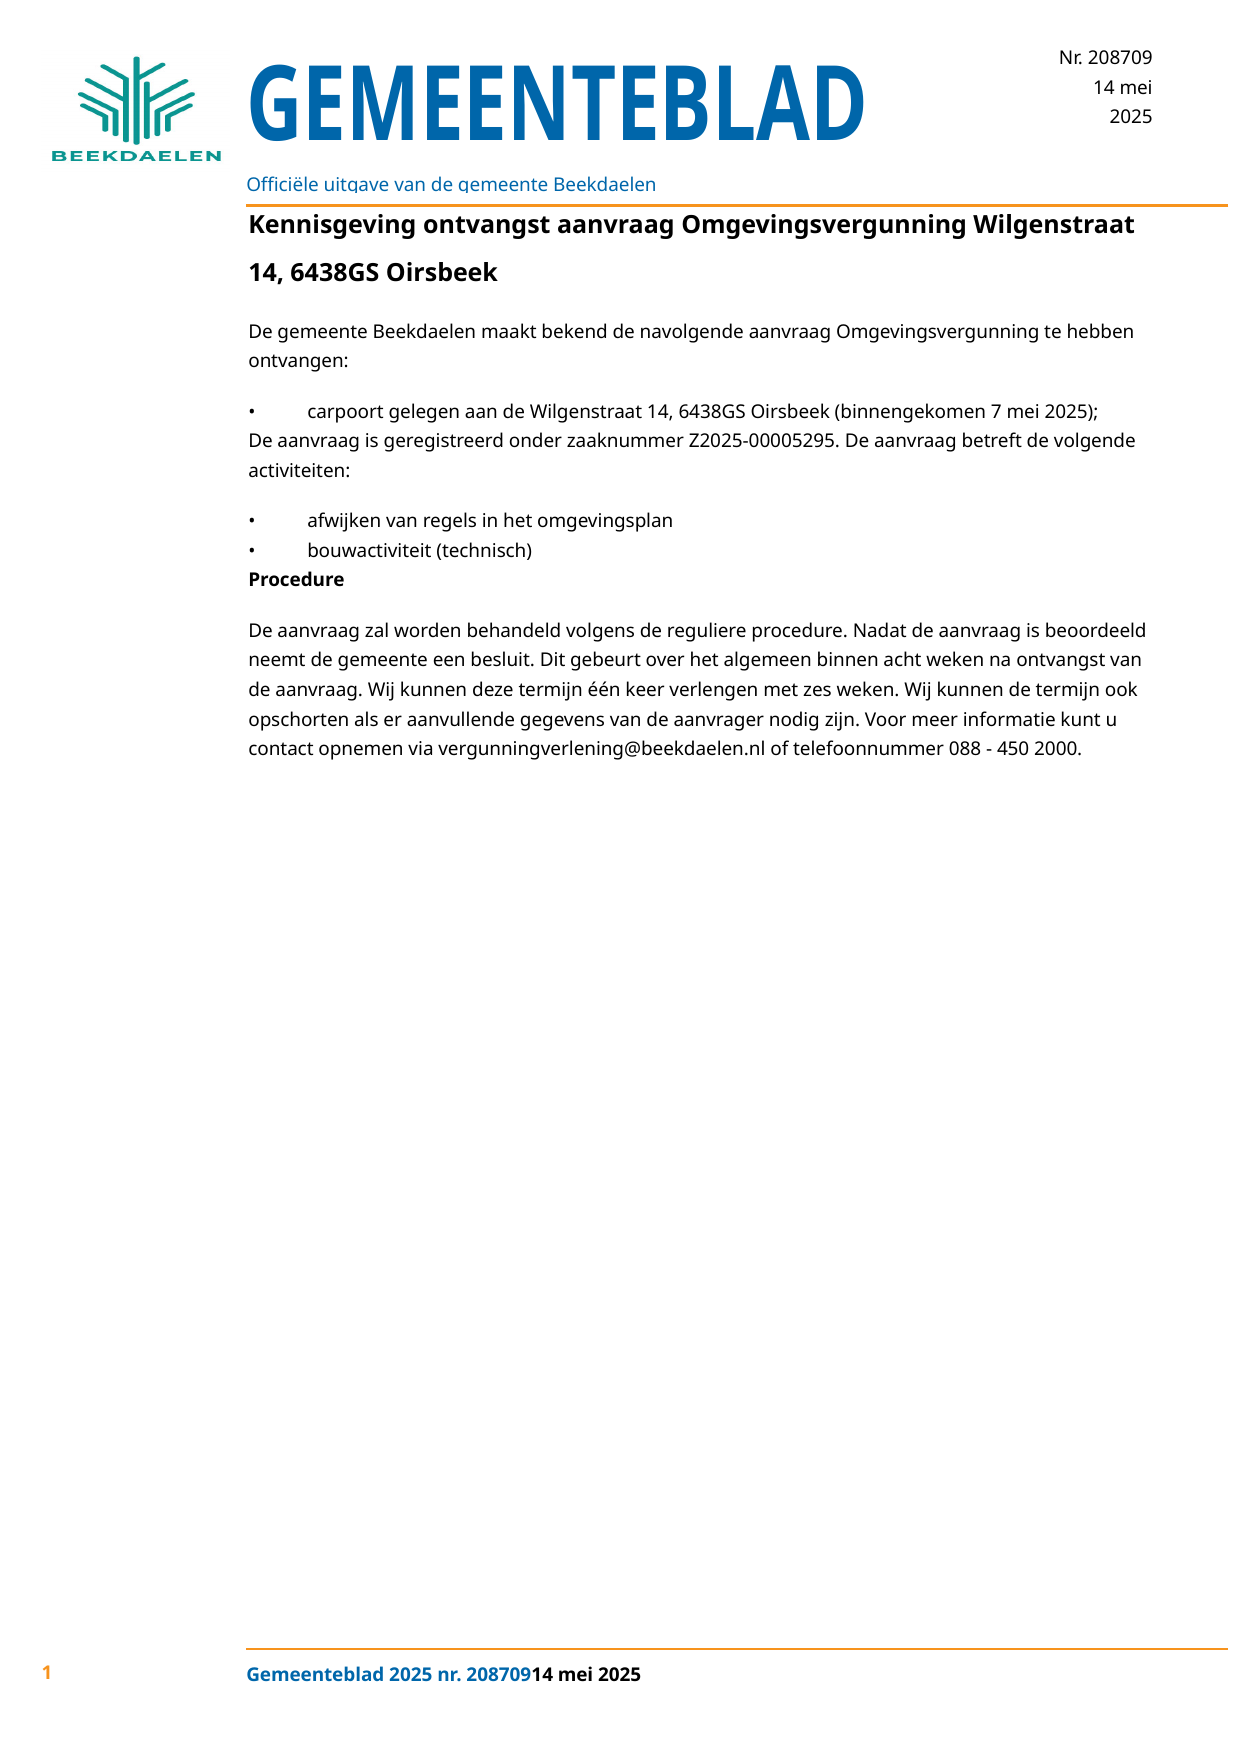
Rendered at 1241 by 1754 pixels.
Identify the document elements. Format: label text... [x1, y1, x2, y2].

list carpoort gelegen aan de Wilgenstraat 14, 6438GS Oirsbeek (binnengekomen 7 mei 2025); [248, 398, 1152, 424]
text De gemeente Beekdaelen maakt bekend de navolgende aanvraag Omgevingsvergunning te hebben ontvangen: [248, 318, 1152, 373]
list afwijken van regels in het omgevingsplan [248, 507, 1152, 533]
text Procedure [248, 567, 1152, 592]
text Kennisgeving ontvangst aanvraag Omgevingsvergunning Wilgenstraat 14, 6438GS Oirsbeek [248, 207, 1152, 288]
picture [41, 47, 231, 172]
text De aanvraag is geregistreerd onder zaaknummer Z2025-00005295. De aanvraag betreft de volgende activiteiten: [248, 427, 1152, 483]
text De aanvraag zal worden behandeld volgens de reguliere procedure. Nadat de aanvraag is beoordeeld neemt de gemeente een besluit. Dit gebeurt over het algemeen binnen acht weken na ontvangst van de aanvraag. Wij kunnen deze termijn één keer verlengen met zes weken. Wij kunnen de termijn ook opschorten als er aanvullende gegevens van de aanvrager nodig zijn. Voor meer informatie kunt u contact opnemen via vergunningverlening@beekdaelen.nl of telefoonnummer 088 - 450 2000. [248, 617, 1152, 761]
list bouwactiviteit (technisch) [248, 537, 1152, 563]
